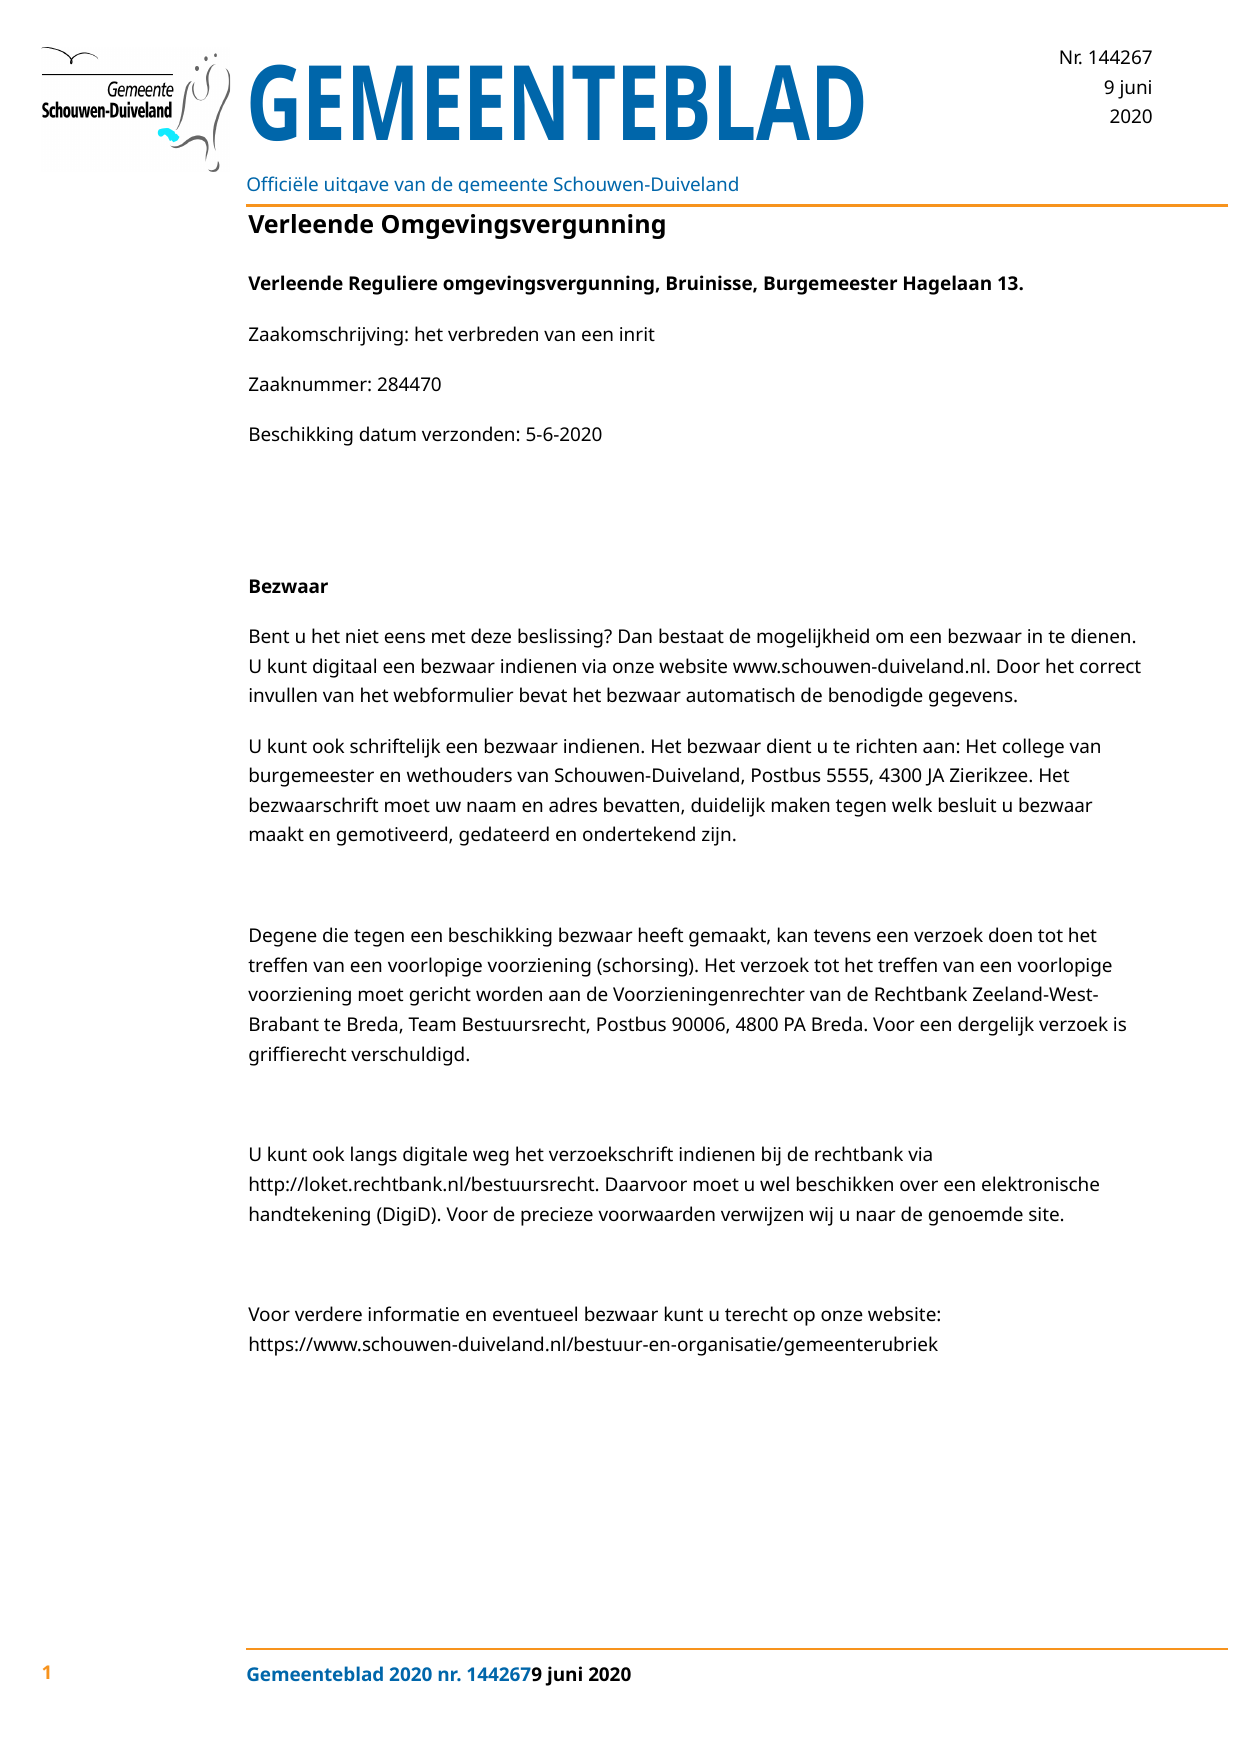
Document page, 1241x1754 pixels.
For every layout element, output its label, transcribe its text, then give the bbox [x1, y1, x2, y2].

text Verleende Reguliere omgevingsvergunning, Bruinisse, Burgemeester Hagelaan 13. [248, 270, 1152, 296]
text Verleende Omgevingsvergunning [248, 207, 1152, 241]
text Voor verdere informatie en eventueel bezwaar kunt u terecht op onze website: https://www.schouwen-duiveland.nl/bestuur-en-organisatie/gemeenterubriek [248, 1302, 1152, 1357]
text Bezwaar [248, 573, 1152, 598]
text Zaaknummer: 284470 [248, 371, 1152, 397]
text Beschikking datum verzonden: 5-6-2020 [248, 422, 1152, 447]
text U kunt ook langs digitale weg het verzoekschrift indienen bij de rechtbank via http://loket.rechtbank.nl/bestuursrecht. Daarvoor moet u wel beschikken over een elektronische handtekening (DigiD). Voor de precieze voorwaarden verwijzen wij u naar de genoemde site. [248, 1142, 1152, 1226]
picture [41, 47, 231, 172]
text U kunt ook schriftelijk een bezwaar indienen. Het bezwaar dient u te richten aan: Het college van burgemeester en wethouders van Schouwen-Duiveland, Postbus 5555, 4300 JA Zierikzee. Het bezwaarschrift moet uw naam en adres bevatten, duidelijk maken tegen welk besluit u bezwaar maakt en gemotiveerd, gedateerd en ondertekend zijn. [248, 733, 1152, 847]
text Zaakomschrijving: het verbreden van een inrit [248, 321, 1152, 346]
text Bent u het niet eens met deze beslissing? Dan bestaat de mogelijkheid om een bezwaar in te dienen. U kunt digitaal een bezwaar indienen via onze website www.schouwen-duiveland.nl. Door het correct invullen van het webformulier bevat het bezwaar automatisch de benodigde gegevens. [248, 623, 1152, 708]
text Degene die tegen een beschikking bezwaar heeft gemaakt, kan tevens een verzoek doen tot het treffen van een voorlopige voorziening (schorsing). Het verzoek tot het treffen van een voorlopige voorziening moet gericht worden aan de Voorzieningenrechter van de Rechtbank Zeeland-West-Brabant te Breda, Team Bestuursrecht, Postbus 90006, 4800 PA Breda. Voor een dergelijk verzoek is griffierecht verschuldigd. [248, 922, 1152, 1066]
